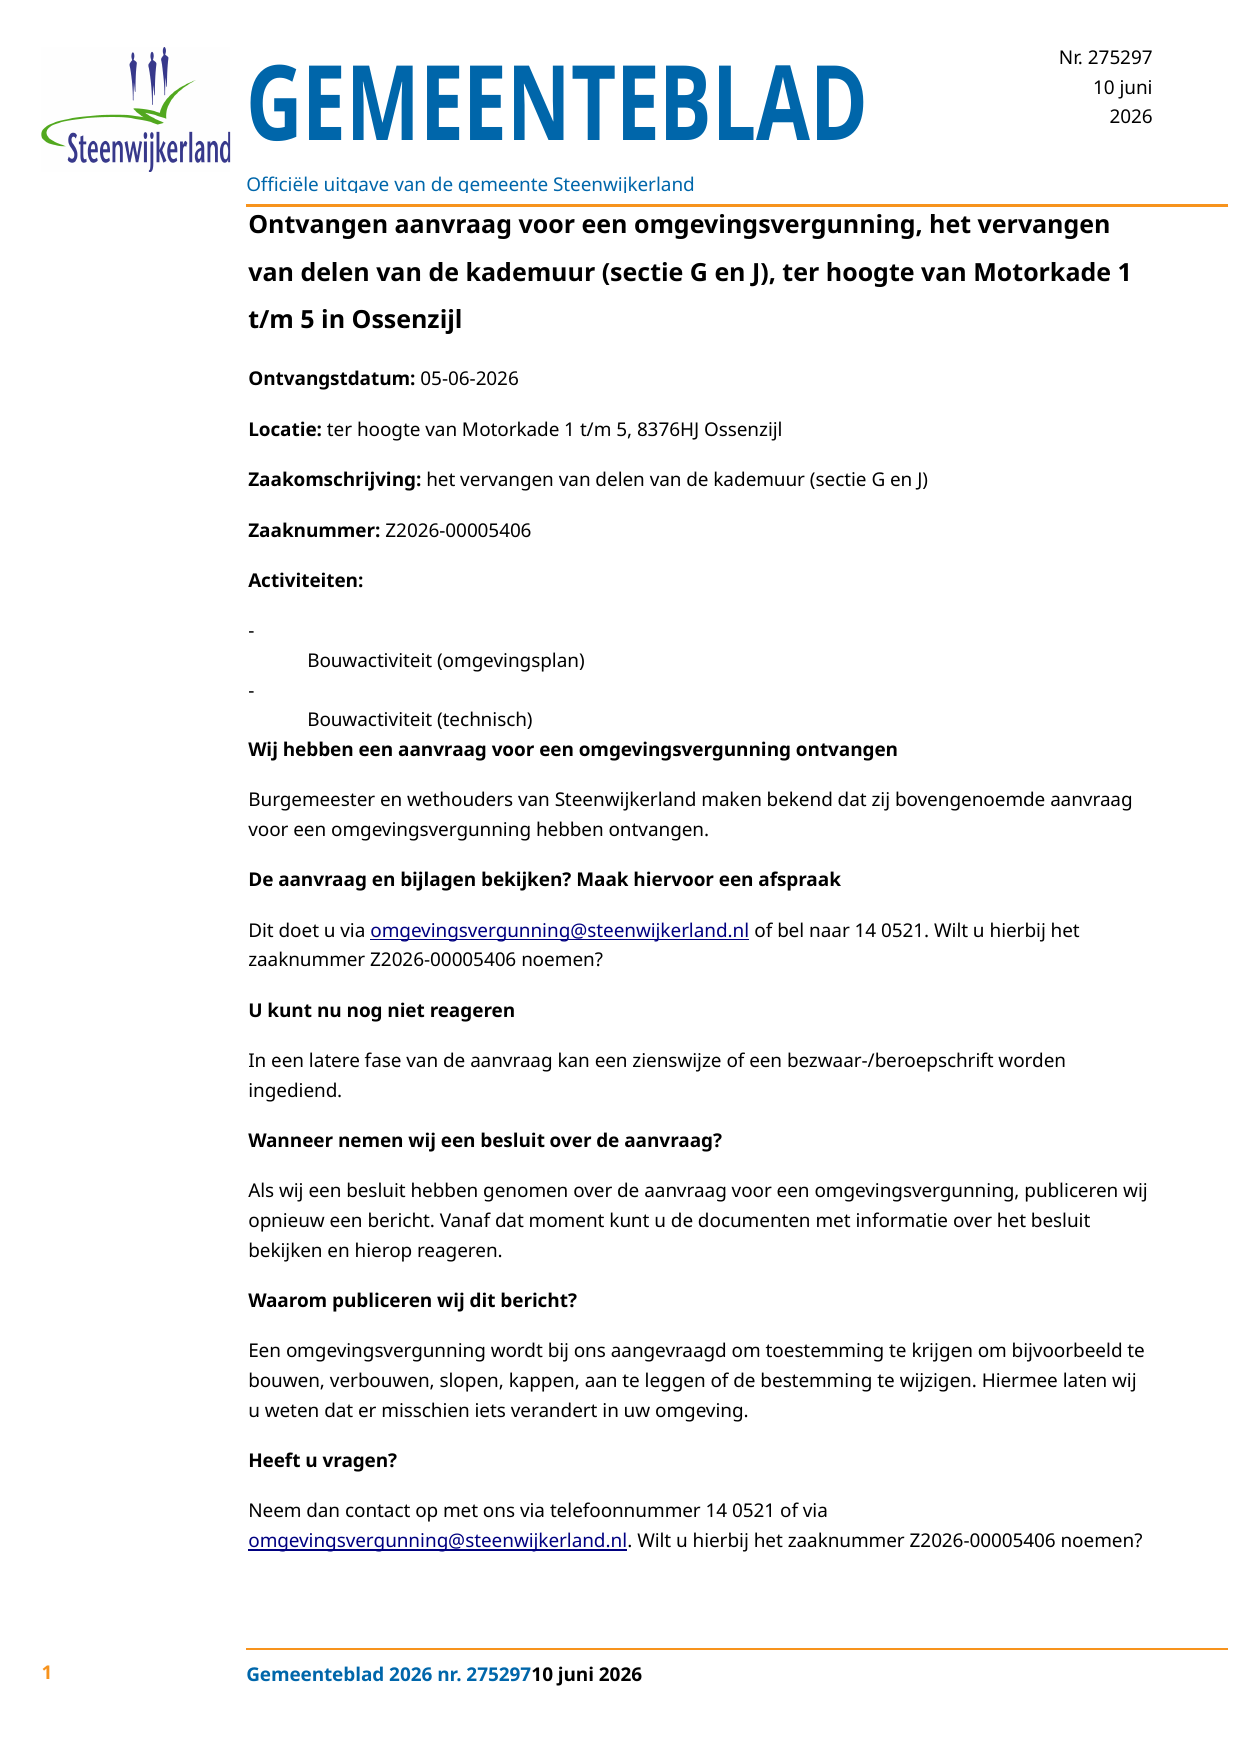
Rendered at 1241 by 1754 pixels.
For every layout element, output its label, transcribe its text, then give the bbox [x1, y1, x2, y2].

list Bouwactiviteit (technisch) [248, 706, 1152, 732]
text Zaaknummer: Z2026-00005406 [248, 517, 1152, 542]
text Activiteiten: [248, 567, 1152, 593]
text Ontvangen aanvraag voor een omgevingsvergunning, het vervangen van delen van de kademuur (sectie G en J), ter hoogte van Motorkade 1 t/m 5 in Ossenzijl [248, 207, 1152, 336]
text Waarom publiceren wij dit bericht? [248, 1287, 1152, 1313]
text Als wij een besluit hebben genomen over de aanvraag voor een omgevingsvergunning, publiceren wij opnieuw een bericht. Vanaf dat moment kunt u de documenten met informatie over het besluit bekijken en hierop reageren. [248, 1178, 1152, 1262]
text Een omgevingsvergunning wordt bij ons aangevraagd om toestemming te krijgen om bijvoorbeeld te bouwen, verbouwen, slopen, kappen, aan te leggen of de bestemming te wijzigen. Hiermee laten wij u weten dat er misschien iets verandert in uw omgeving. [248, 1338, 1152, 1422]
text De aanvraag en bijlagen bekijken? Maak hiervoor een afspraak [248, 866, 1152, 892]
text Locatie: ter hoogte van Motorkade 1 t/m 5, 8376HJ Ossenzijl [248, 416, 1152, 442]
text Dit doet u via omgevingsvergunning@steenwijkerland.nl of bel naar 14 0521. Wilt u hierbij het zaaknummer Z2026-00005406 noemen? [248, 917, 1152, 972]
text U kunt nu nog niet reageren [248, 997, 1152, 1022]
list Bouwactiviteit (omgevingsplan) [248, 647, 1152, 673]
text Heeft u vragen? [248, 1447, 1152, 1473]
text Wanneer nemen wij een besluit over de aanvraag? [248, 1127, 1152, 1153]
text Zaakomschrijving: het vervangen van delen van de kademuur (sectie G en J) [248, 466, 1152, 492]
text Wij hebben een aanvraag voor een omgevingsvergunning ontvangen [248, 736, 1152, 762]
text In een latere fase van de aanvraag kan een zienswijze of een bezwaar-/beroepschrift worden ingediend. [248, 1047, 1152, 1102]
picture [41, 47, 231, 172]
text Ontvangstdatum: 05-06-2026 [248, 366, 1152, 391]
text Neem dan contact op met ons via telefoonnummer 14 0521 of via omgevingsvergunning@steenwijkerland.nl. Wilt u hierbij het zaaknummer Z2026-00005406 noemen? [248, 1498, 1152, 1553]
text Burgemeester en wethouders van Steenwijkerland maken bekend dat zij bovengenoemde aanvraag voor een omgevingsvergunning hebben ontvangen. [248, 786, 1152, 842]
